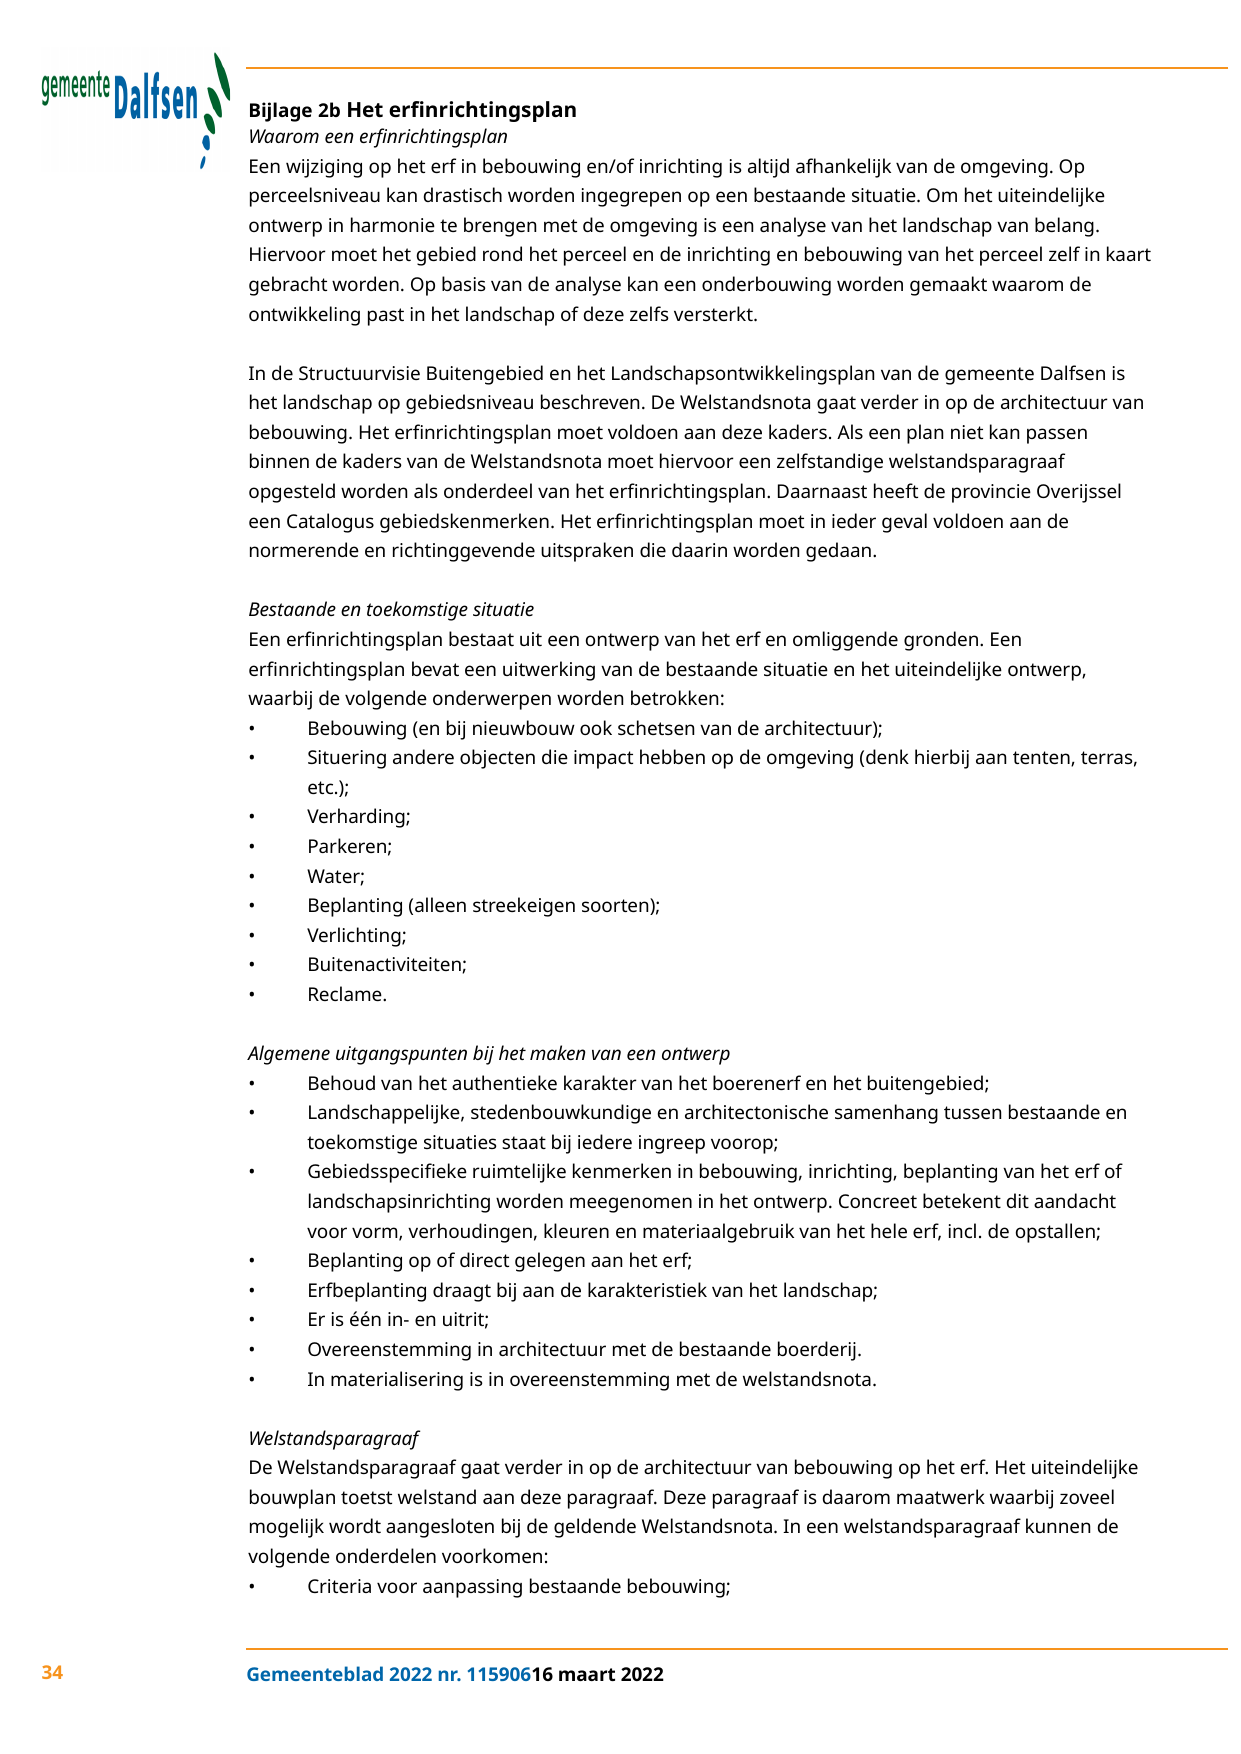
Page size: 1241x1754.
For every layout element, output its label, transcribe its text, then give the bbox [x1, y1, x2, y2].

list Verharding; [248, 804, 1152, 829]
list Verlichting; [248, 922, 1152, 948]
text Een erfinrichtingsplan bestaat uit een ontwerp van het erf en omliggende gronden. Een erfinrichtingsplan bevat een uitwerking van de bestaande situatie en het uiteindelijke ontwerp, waarbij de volgende onderwerpen worden betrokken: [248, 626, 1152, 711]
list Beplanting (alleen streekeigen soorten); [248, 892, 1152, 918]
list Behoud van het authentieke karakter van het boerenerf en het buitengebied; [248, 1070, 1152, 1096]
list Bebouwing (en bij nieuwbouw ook schetsen van de architectuur); [248, 715, 1152, 741]
text Algemene uitgangspunten bij het maken van een ontwerp [248, 1040, 1152, 1066]
text De Welstandsparagraaf gaat verder in op de architectuur van bebouwing op het erf. Het uiteindelijke bouwplan toetst welstand aan deze paragraaf. Deze paragraaf is daarom maatwerk waarbij zoveel mogelijk wordt aangesloten bij de geldende Welstandsnota. In een welstandsparagraaf kunnen de volgende onderdelen voorkomen: [248, 1454, 1152, 1569]
list Buitenactiviteiten; [248, 952, 1152, 977]
text Waarom een erfinrichtingsplan [248, 123, 1152, 149]
list Beplanting op of direct gelegen aan het erf; [248, 1247, 1152, 1273]
picture [41, 47, 231, 172]
list Gebiedsspecifieke ruimtelijke kenmerken in bebouwing, inrichting, beplanting van het erf of landschapsinrichting worden meegenomen in het ontwerp. Concreet betekent dit aandacht voor vorm, verhoudingen, kleuren en materiaalgebruik van het hele erf, incl. de opstallen; [248, 1159, 1152, 1244]
text In de Structuurvisie Buitengebied en het Landschapsontwikkelingsplan van de gemeente Dalfsen is het landschap op gebiedsniveau beschreven. De Welstandsnota gaat verder in op de architectuur van bebouwing. Het erfinrichtingsplan moet voldoen aan deze kaders. Als een plan niet kan passen binnen de kaders van de Welstandsnota moet hiervoor een zelfstandige welstandsparagraaf opgesteld worden als onderdeel van het erfinrichtingsplan. Daarnaast heeft de provincie Overijssel een Catalogus gebiedskenmerken. Het erfinrichtingsplan moet in ieder geval voldoen aan de normerende en richtinggevende uitspraken die daarin worden gedaan. [248, 360, 1152, 563]
text Bijlage 2b Het erfinrichtingsplan [248, 95, 1152, 123]
text Bestaande en toekomstige situatie [248, 597, 1152, 622]
list Reclame. [248, 981, 1152, 1007]
list Situering andere objecten die impact hebben op de omgeving (denk hierbij aan tenten, terras, etc.); [248, 744, 1152, 800]
list Erfbeplanting draagt bij aan de karakteristiek van het landschap; [248, 1277, 1152, 1303]
list Landschappelijke, stedenbouwkundige en architectonische samenhang tussen bestaande en toekomstige situaties staat bij iedere ingreep voorop; [248, 1099, 1152, 1155]
list Er is één in- en uitrit; [248, 1307, 1152, 1332]
list In materialisering is in overeenstemming met de welstandsnota. [248, 1366, 1152, 1392]
list Parkeren; [248, 833, 1152, 859]
list Criteria voor aanpassing bestaande bebouwing; [248, 1573, 1152, 1599]
text Welstandsparagraaf [248, 1425, 1152, 1451]
text Een wijziging op het erf in bebouwing en/of inrichting is altijd afhankelijk van de omgeving. Op perceelsniveau kan drastisch worden ingegrepen op een bestaande situatie. Om het uiteindelijke ontwerp in harmonie te brengen met de omgeving is een analyse van het landschap van belang. Hiervoor moet het gebied rond het perceel en de inrichting en bebouwing van het perceel zelf in kaart gebracht worden. Op basis van de analyse kan een onderbouwing worden gemaakt waarom de ontwikkeling past in het landschap of deze zelfs versterkt. [248, 153, 1152, 327]
list Water; [248, 863, 1152, 889]
list Overeenstemming in architectuur met de bestaande boerderij. [248, 1336, 1152, 1362]
